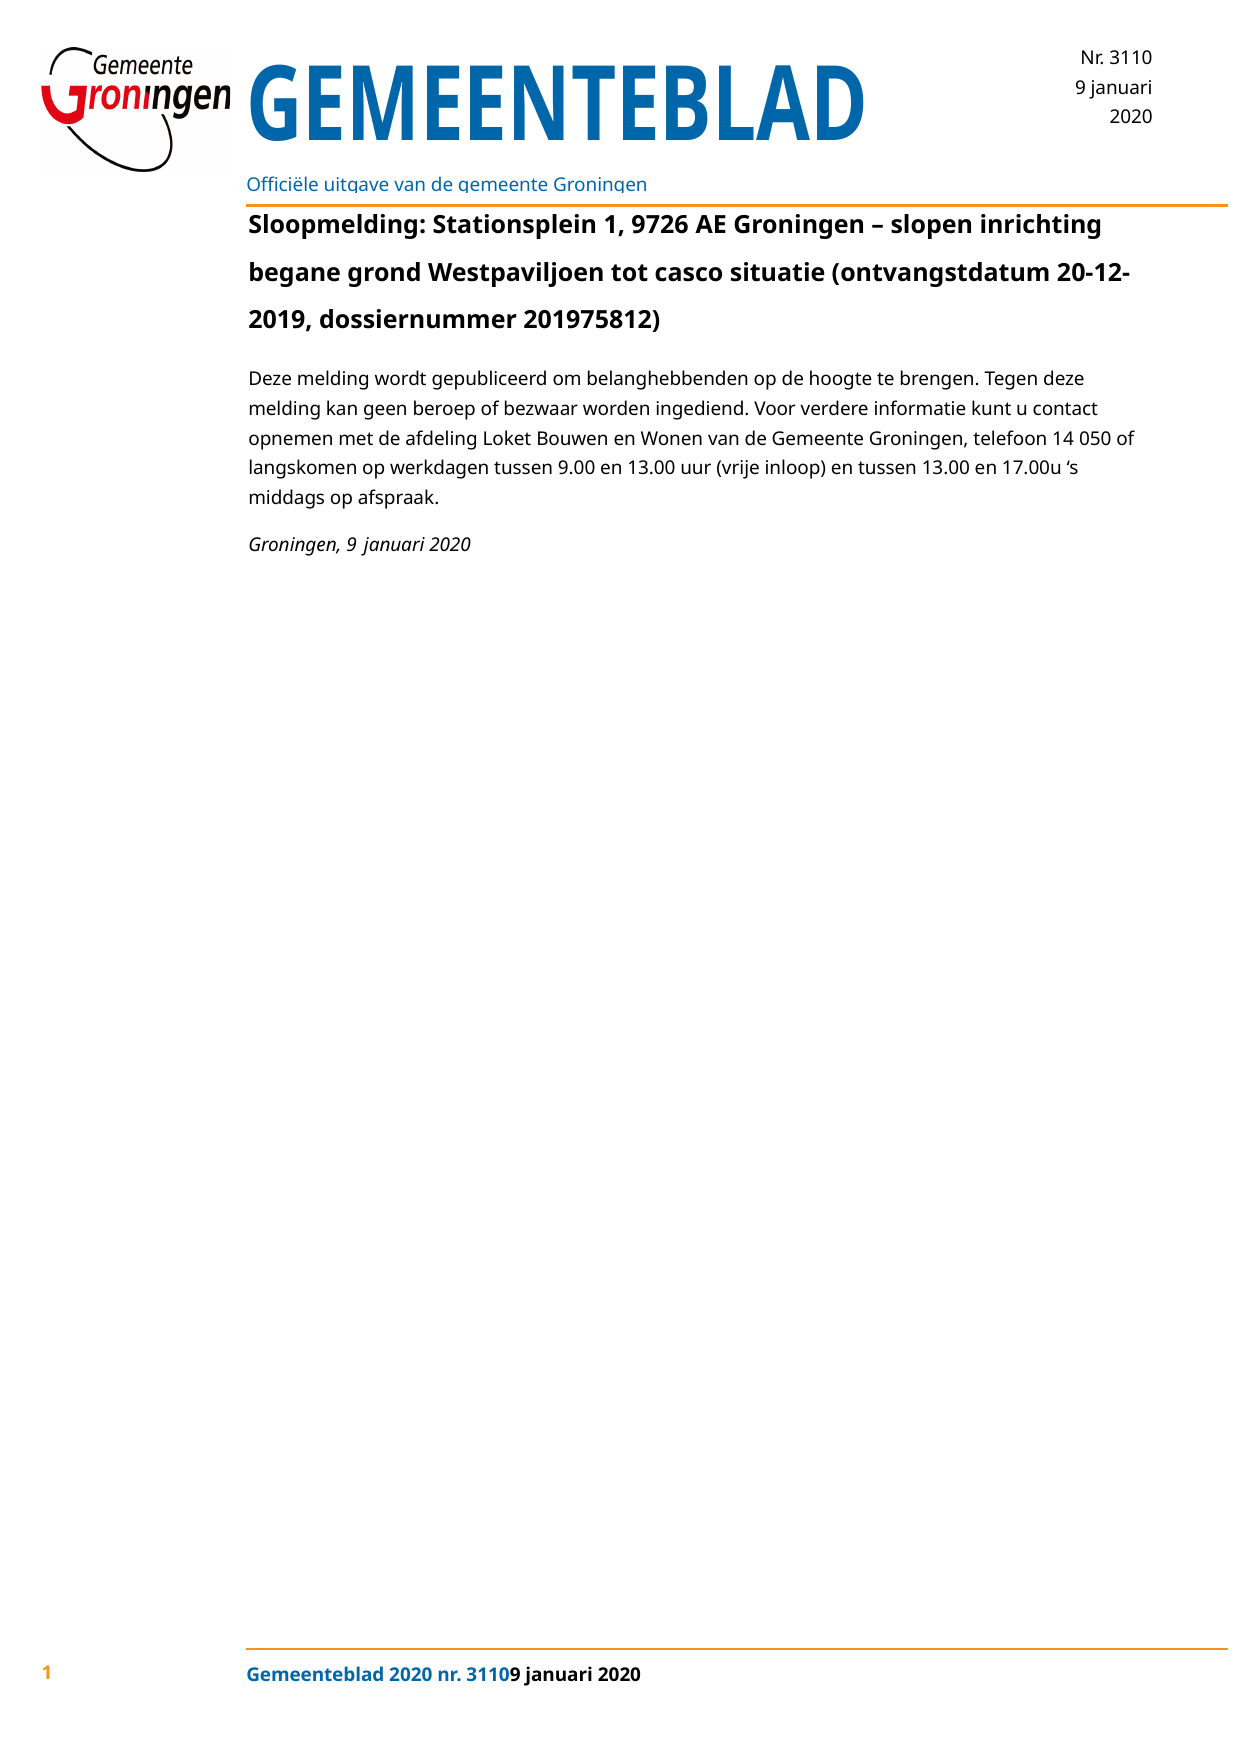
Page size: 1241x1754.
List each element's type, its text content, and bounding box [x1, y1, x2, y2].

text Sloopmelding: Stationsplein 1, 9726 AE Groningen – slopen inrichting begane grond Westpaviljoen tot casco situatie (ontvangstdatum 20-12-2019, dossiernummer 201975812) [248, 207, 1152, 336]
picture [41, 47, 231, 172]
text Groningen, 9 januari 2020 [248, 532, 1152, 557]
text Deze melding wordt gepubliceerd om belanghebbenden op de hoogte te brengen. Tegen deze melding kan geen beroep of bezwaar worden ingediend. Voor verdere informatie kunt u contact opnemen met de afdeling Loket Bouwen en Wonen van de Gemeente Groningen, telefoon 14 050 of langskomen op werkdagen tussen 9.00 en 13.00 uur (vrije inloop) en tussen 13.00 en 17.00u ‘s middags op afspraak. [248, 366, 1152, 509]
